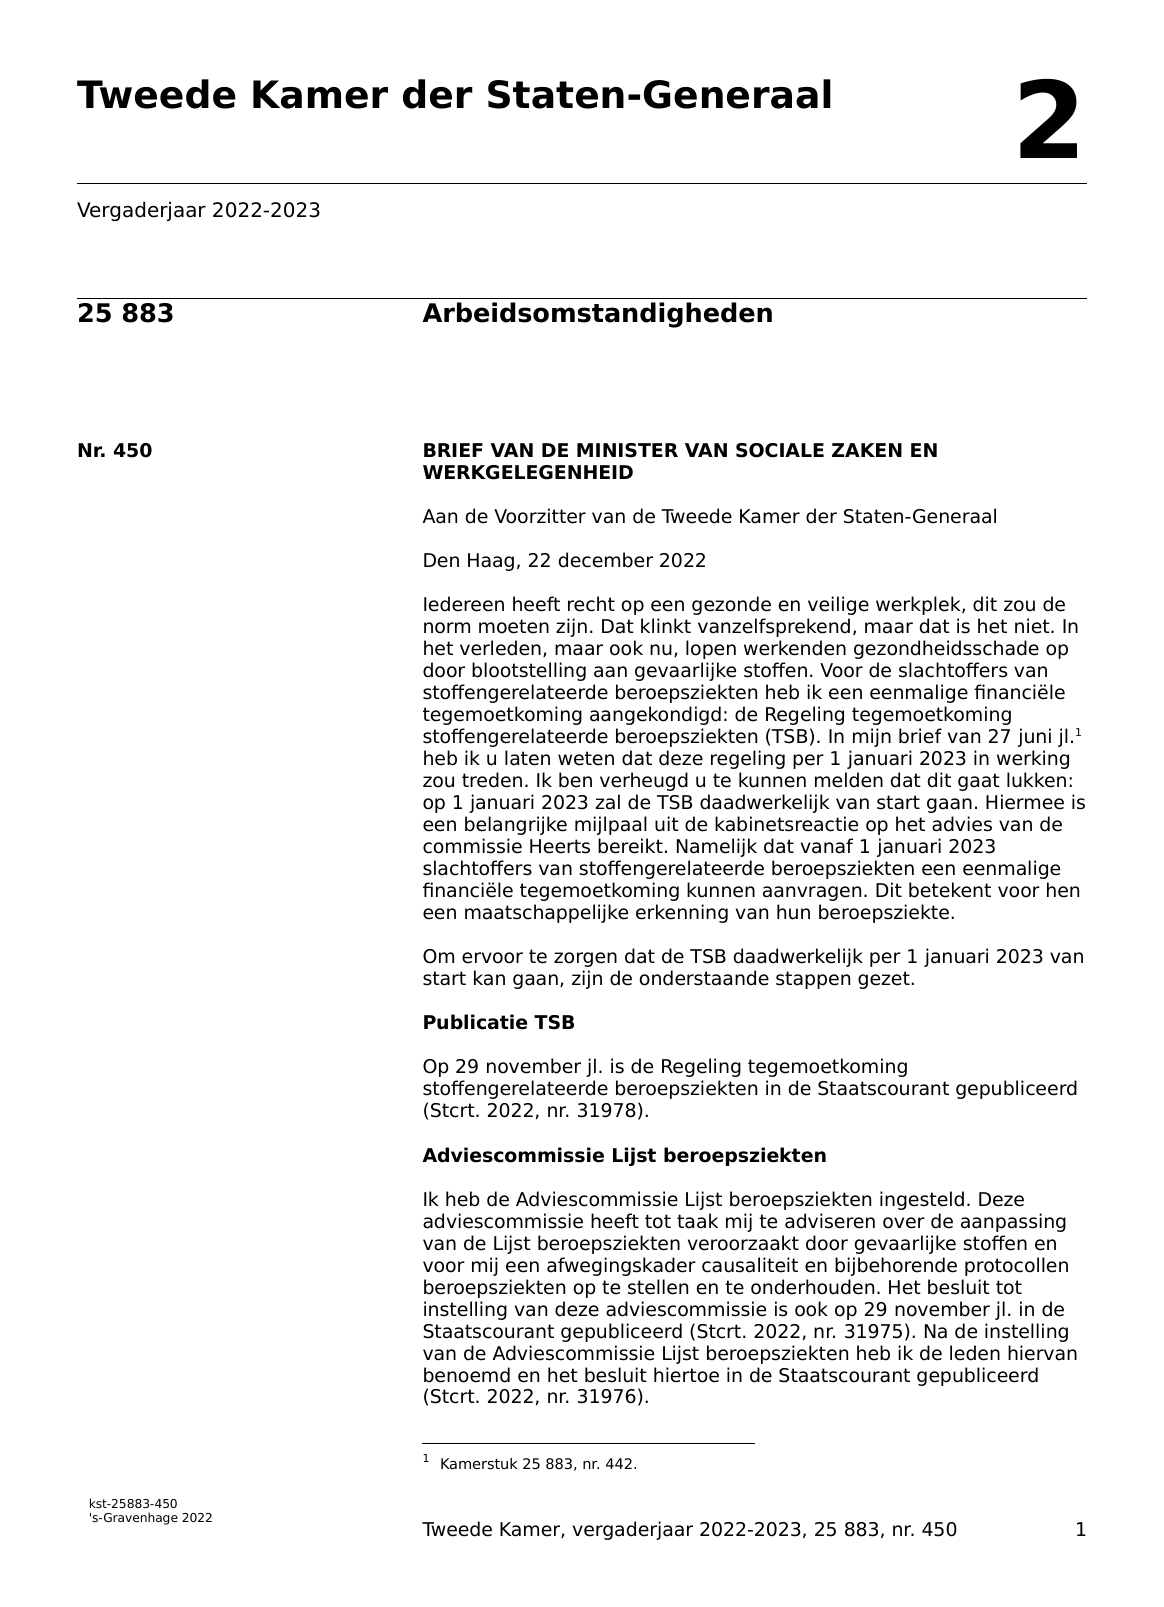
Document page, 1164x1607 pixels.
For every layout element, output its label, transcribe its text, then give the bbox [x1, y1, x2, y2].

table_header 2 [886, 59, 1087, 183]
subtitle Nr. 450 BRIEF VAN DE MINISTER VAN SOCIALE ZAKEN EN WERKGELEGENHEID [77, 440, 1087, 484]
subtitle Publicatie TSB [422, 1012, 1087, 1034]
table_header Tweede Kamer der Staten-Generaal [77, 59, 886, 183]
text Den Haag, 22 december 2022 [422, 550, 1087, 572]
text Kamerstuk 25 883, nr. 442. [422, 1452, 1087, 1474]
text kst-25883-450 [88, 1497, 323, 1511]
text 's-Gravenhage 2022 [88, 1511, 323, 1525]
text Om ervoor te zorgen dat de TSB daadwerkelijk per 1 januari 2023 van start kan gaan, zijn de onderstaande stappen gezet. [422, 946, 1087, 990]
text Ik heb de Adviescommissie Lijst beroepsziekten ingesteld. Deze adviescommissie heeft tot taak mij te adviseren over de aanpassing van de Lijst beroepsziekten veroorzaakt door gevaarlijke stoffen en voor mij een afwegingskader causaliteit en bijbehorende protocollen beroepsziekten op te stellen en te onderhouden. Het besluit tot instelling van deze adviescommissie is ook op 29 november jl. in de Staatscourant gepubliceerd (Stcrt. 2022, nr. 31975). Na de instelling van de Adviescommissie Lijst beroepsziekten heb ik de leden hiervan benoemd en het besluit hiertoe in de Staatscourant gepubliceerd (Stcrt. 2022, nr. 31976). [422, 1189, 1087, 1408]
subtitle Adviescommissie Lijst beroepsziekten [422, 1144, 1087, 1166]
subtitle 25 883 Arbeidsomstandigheden [77, 299, 1087, 329]
text Op 29 november jl. is de Regeling tegemoetkoming stoffengerelateerde beroepsziekten in de Staatscourant gepubliceerd (Stcrt. 2022, nr. 31978). [422, 1056, 1087, 1122]
text Aan de Voorzitter van de Tweede Kamer der Staten-Generaal [422, 506, 1087, 528]
table_cell Vergaderjaar 2022-2023 [77, 184, 1087, 298]
text Iedereen heeft recht op een gezonde en veilige werkplek, dit zou de norm moeten zijn. Dat klinkt vanzelfsprekend, maar dat is het niet. In het verleden, maar ook nu, lopen werkenden gezondheidsschade op door blootstelling aan gevaarlijke stoffen. Voor de slachtoffers van stoffengerelateerde beroepsziekten heb ik een eenmalige financiële tegemoetkoming aangekondigd: de Regeling tegemoetkoming stoffengerelateerde beroepsziekten (TSB). In mijn brief van 27 juni jl. heb ik u laten weten dat deze regeling per 1 januari 2023 in werking zou treden. Ik ben verheugd u te kunnen melden dat dit gaat lukken: op 1 januari 2023 zal de TSB daadwerkelijk van start gaan. Hiermee is een belangrijke mijlpaal uit de kabinetsreactie op het advies van de commissie Heerts bereikt. Namelijk dat vanaf 1 januari 2023 slachtoffers van stoffengerelateerde beroepsziekten een eenmalige financiële tegemoetkoming kunnen aanvragen. Dit betekent voor hen een maatschappelijke erkenning van hun beroepsziekte. [422, 594, 1087, 924]
